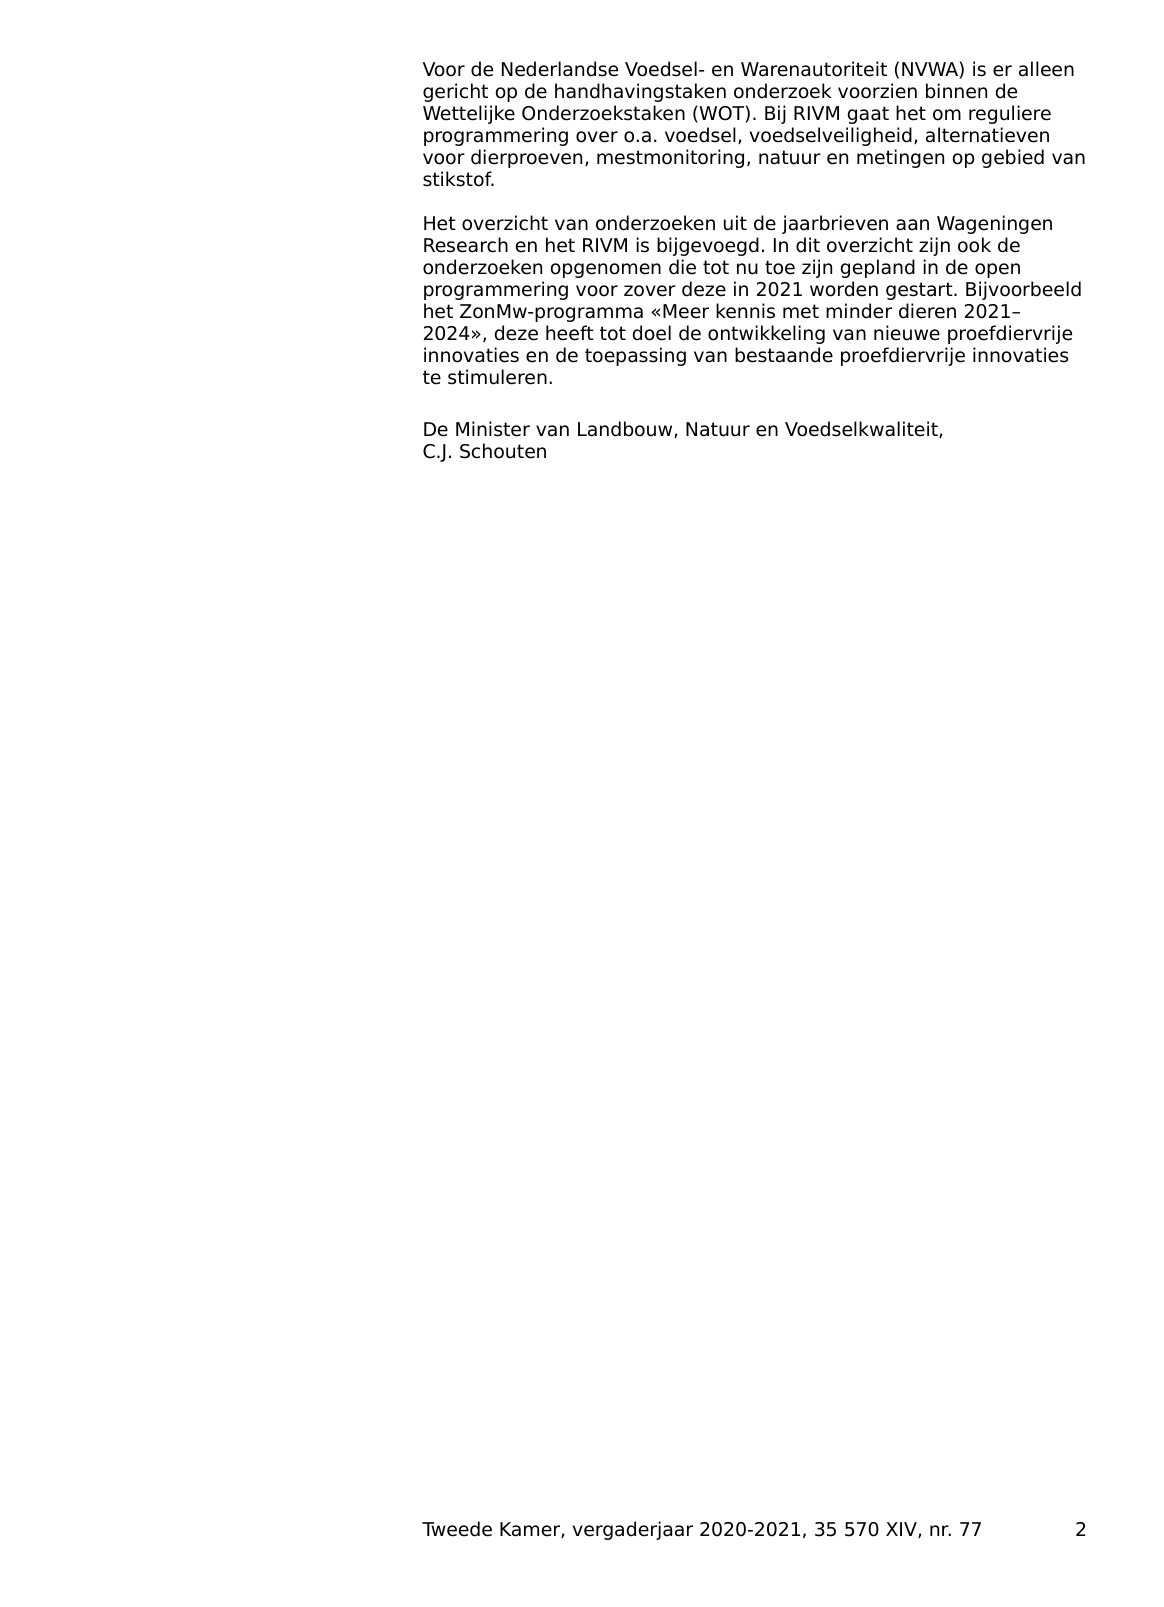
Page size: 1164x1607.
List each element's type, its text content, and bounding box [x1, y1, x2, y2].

text Voor de Nederlandse Voedsel- en Warenautoriteit (NVWA) is er alleen gericht op de handhavingstaken onderzoek voorzien binnen de Wettelijke Onderzoekstaken (WOT). Bij RIVM gaat het om reguliere programmering over o.a. voedsel, voedselveiligheid, alternatieven voor dierproeven, mestmonitoring, natuur en metingen op gebied van stikstof. [422, 59, 1087, 191]
text De Minister van Landbouw, Natuur en Voedselkwaliteit, C.J. Schouten [422, 419, 1087, 463]
text Het overzicht van onderzoeken uit de jaarbrieven aan Wageningen Research en het RIVM is bijgevoegd. In dit overzicht zijn ook de onderzoeken opgenomen die tot nu toe zijn gepland in de open programmering voor zover deze in 2021 worden gestart. Bijvoorbeeld het ZonMw-programma «Meer kennis met minder dieren 2021–2024», deze heeft tot doel de ontwikkeling van nieuwe proefdiervrije innovaties en de toepassing van bestaande proefdiervrije innovaties te stimuleren. [422, 213, 1087, 389]
